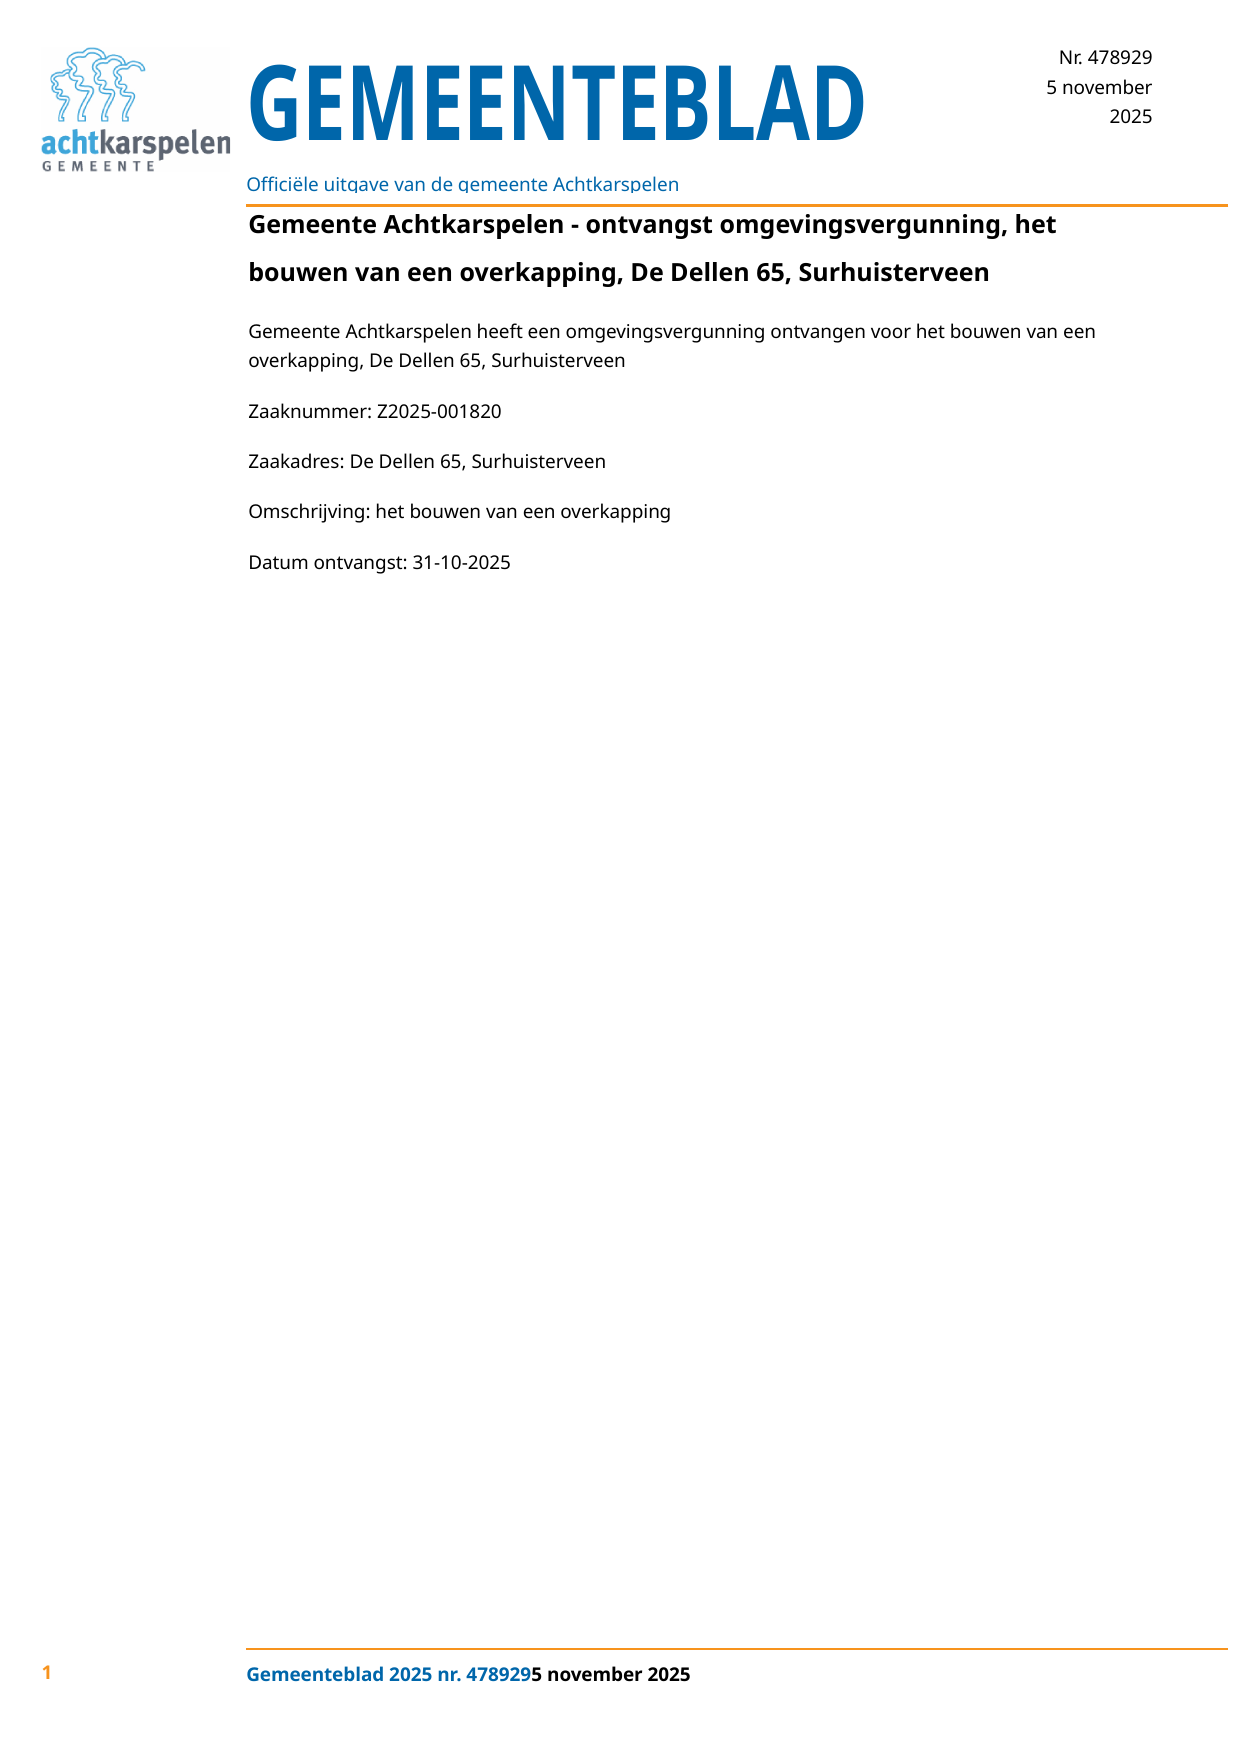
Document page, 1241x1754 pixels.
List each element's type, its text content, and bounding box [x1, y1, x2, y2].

text Datum ontvangst: 31-10-2025 [248, 549, 1152, 575]
picture [41, 47, 231, 172]
text Zaaknummer: Z2025-001820 [248, 398, 1152, 424]
text Gemeente Achtkarspelen heeft een omgevingsvergunning ontvangen voor het bouwen van een overkapping, De Dellen 65, Surhuisterveen [248, 318, 1152, 373]
text Gemeente Achtkarspelen - ontvangst omgevingsvergunning, het bouwen van een overkapping, De Dellen 65, Surhuisterveen [248, 207, 1152, 288]
text Zaakadres: De Dellen 65, Surhuisterveen [248, 448, 1152, 474]
text Omschrijving: het bouwen van een overkapping [248, 499, 1152, 524]
